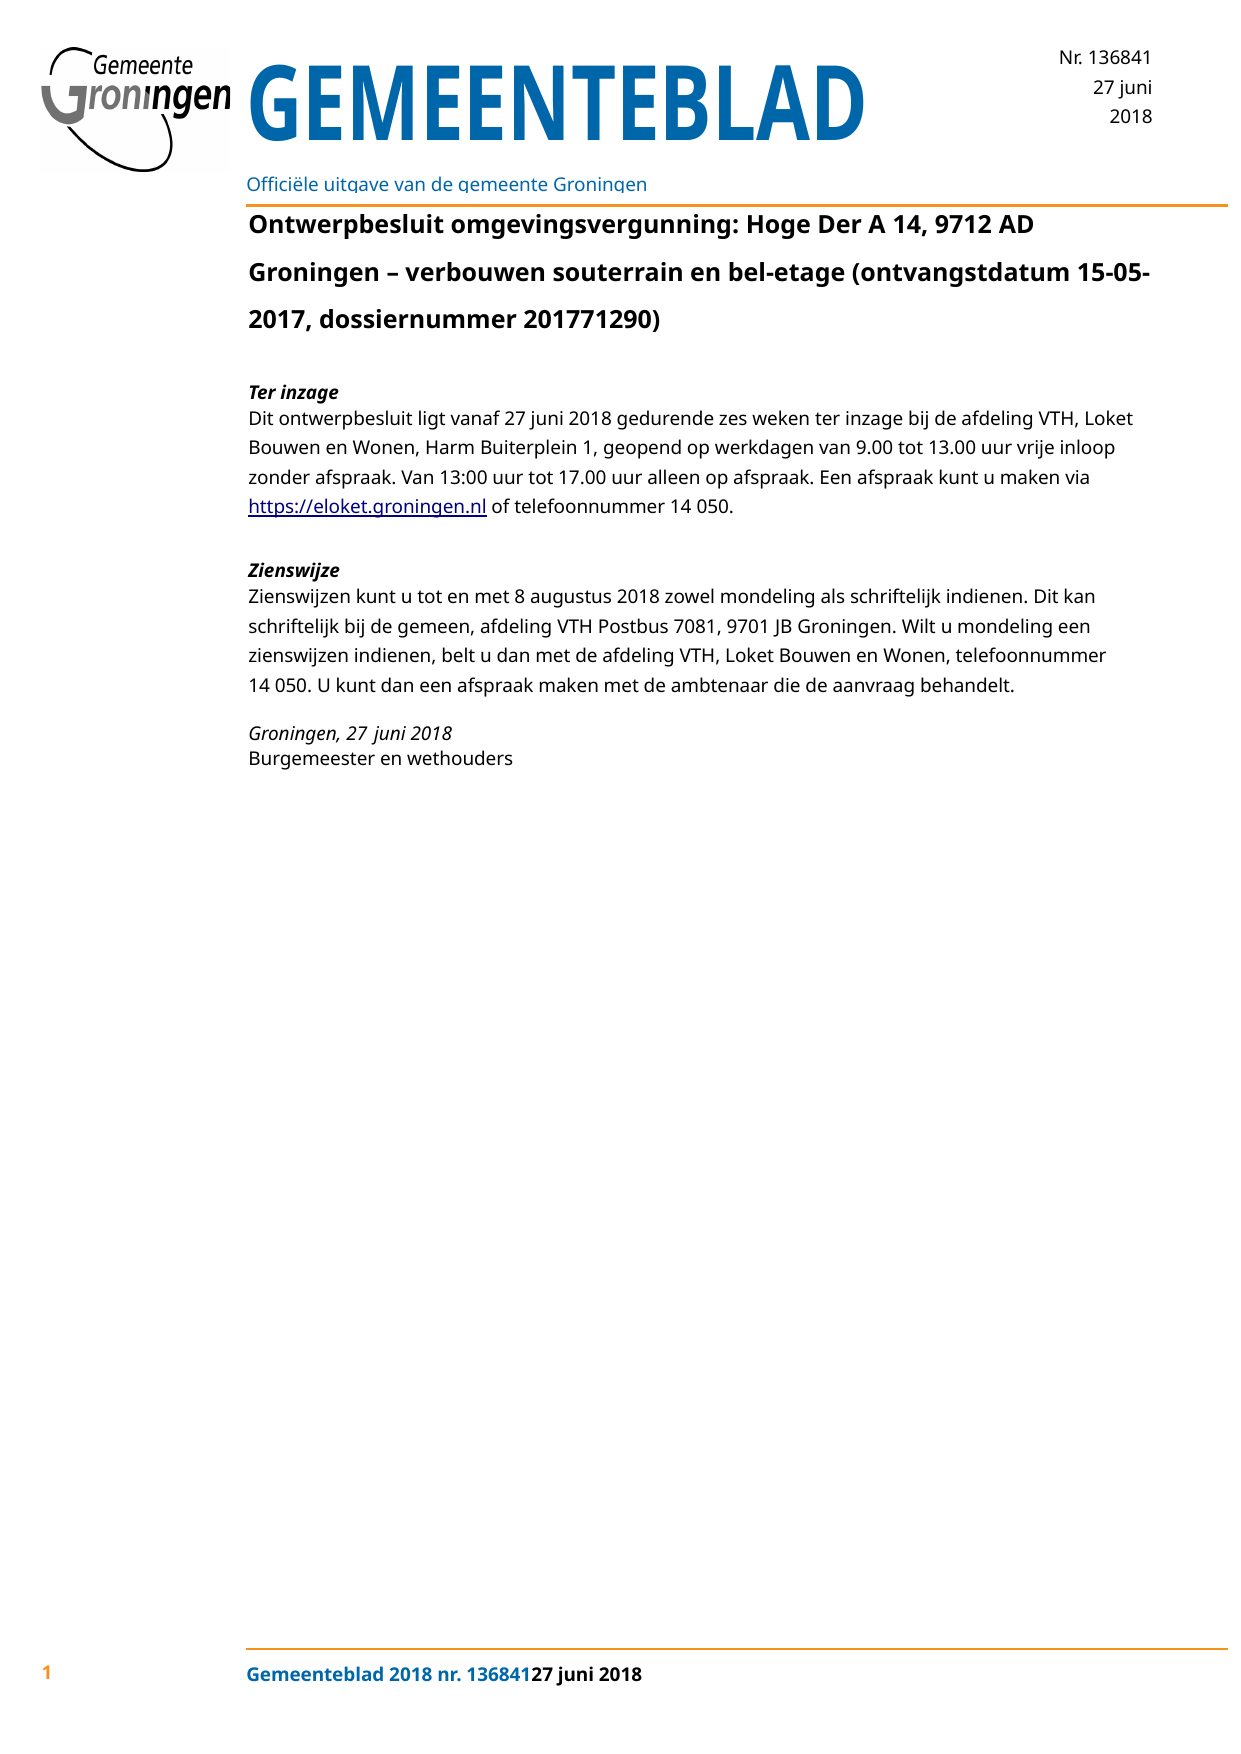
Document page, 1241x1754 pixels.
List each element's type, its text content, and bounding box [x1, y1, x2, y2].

text Groningen, 27 juni 2018 [248, 720, 1152, 746]
picture [41, 47, 231, 172]
text Zienswijze [248, 557, 1152, 583]
text Ter inzage [248, 379, 1152, 405]
text Zienswijzen kunt u tot en met 8 augustus 2018 zowel mondeling als schriftelijk indienen. Dit kan schriftelijk bij de gemeen, afdeling VTH Postbus 7081, 9701 JB Groningen. Wilt u mondeling een zienswijzen indienen, belt u dan met de afdeling VTH, Loket Bouwen en Wonen, telefoonnummer 14 050. U kunt dan een afspraak maken met de ambtenaar die de aanvraag behandelt. [248, 583, 1152, 698]
text Dit ontwerpbesluit ligt vanaf 27 juni 2018 gedurende zes weken ter inzage bij de afdeling VTH, Loket Bouwen en Wonen, Harm Buiterplein 1, geopend op werkdagen van 9.00 tot 13.00 uur vrije inloop zonder afspraak. Van 13:00 uur tot 17.00 uur alleen op afspraak. Een afspraak kunt u maken via https://eloket.groningen.nl of telefoonnummer 14 050. [248, 405, 1152, 519]
text Ontwerpbesluit omgevingsvergunning: Hoge Der A 14, 9712 AD Groningen – verbouwen souterrain en bel-etage (ontvangstdatum 15-05-2017, dossiernummer 201771290) [248, 207, 1152, 336]
text Burgemeester en wethouders [248, 746, 1152, 771]
